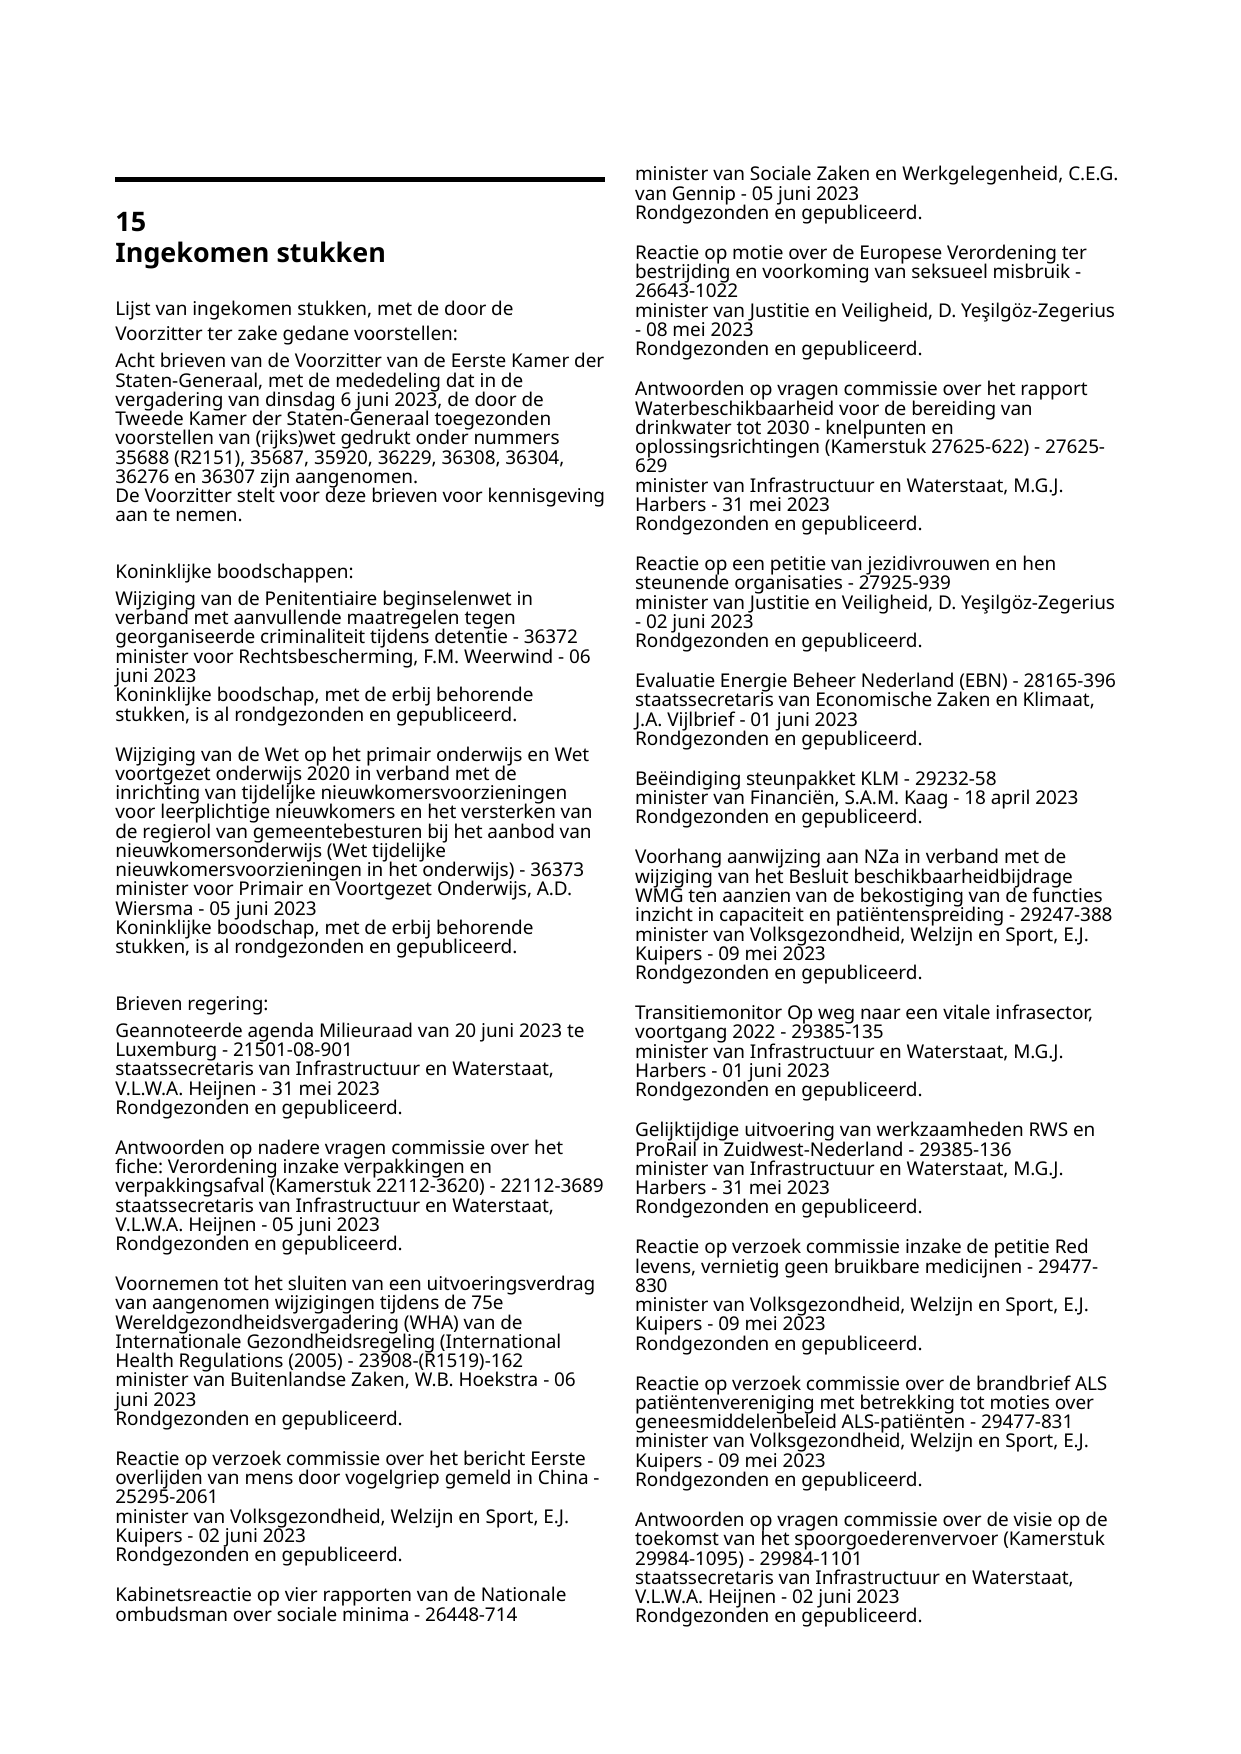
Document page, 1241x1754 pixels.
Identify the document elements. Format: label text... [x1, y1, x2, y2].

text Rondgezonden en gepubliceerd. [115, 1546, 605, 1566]
text Geannoteerde agenda Milieuraad van 20 juni 2023 te Luxemburg - 21501-08-901 [115, 1022, 605, 1060]
text Kabinetsreactie op vier rapporten van de Nationale ombudsman over sociale minima - 26448-714 [115, 1586, 605, 1625]
text Voornemen tot het sluiten van een uitvoeringsverdrag van aangenomen wijzigingen tijdens de 75e Wereldgezondheidsvergadering (WHA) van de Internationale Gezondheidsregeling (International Health Regulations (2005) - 23908-(R1519)-162 [115, 1275, 605, 1371]
text minister van Volksgezondheid, Welzijn en Sport, E.J. Kuipers - 02 juni 2023 [115, 1508, 605, 1546]
text minister van Volksgezondheid, Welzijn en Sport, E.J. Kuipers - 09 mei 2023 [635, 926, 1125, 964]
text Voorhang aanwijzing aan NZa in verband met de wijziging van het Besluit beschikbaarheidbijdrage WMG ten aanzien van de bekostiging van de functies inzicht in capaciteit en patiëntenspreiding - 29247-388 [635, 848, 1125, 926]
text Rondgezonden en gepubliceerd. [635, 515, 1125, 534]
text Rondgezonden en gepubliceerd. [635, 632, 1125, 651]
text 15 [115, 203, 605, 239]
text Rondgezonden en gepubliceerd. [635, 204, 1125, 223]
text Reactie op verzoek commissie over het bericht Eerste overlijden van mens door vogelgriep gemeld in China - 25295-2061 [115, 1450, 605, 1508]
text staatssecretaris van Infrastructuur en Waterstaat, V.L.W.A. Heijnen - 05 juni 2023 [115, 1197, 605, 1235]
text minister van Financiën, S.A.M. Kaag - 18 april 2023 [635, 789, 1125, 808]
text minister van Volksgezondheid, Welzijn en Sport, E.J. Kuipers - 09 mei 2023 [635, 1432, 1125, 1471]
text Wijziging van de Wet op het primair onderwijs en Wet voortgezet onderwijs 2020 in verband met de inrichting van tijdelijke nieuwkomersvoorzieningen voor leerplichtige nieuwkomers en het versterken van de regierol van gemeentebesturen bij het aanbod van nieuwkomersonderwijs (Wet tijdelijke nieuwkomersvoorzieningen in het onderwijs) - 36373 [115, 746, 605, 880]
text Beëindiging steunpakket KLM - 29232-58 [635, 770, 1125, 789]
text Rondgezonden en gepubliceerd. [635, 1198, 1125, 1218]
text Acht brieven van de Voorzitter van de Eerste Kamer der Staten-Generaal, met de mededeling dat in de vergadering van dinsdag 6 juni 2023, de door de Tweede Kamer der Staten-Generaal toegezonden voorstellen van (rijks)wet gedrukt onder nummers 35688 (R2151), 35687, 35920, 36229, 36308, 36304, 36276 en 36307 zijn aangenomen. [115, 352, 605, 487]
text minister van Infrastructuur en Waterstaat, M.G.J. Harbers - 31 mei 2023 [635, 477, 1125, 515]
text minister van Justitie en Veiligheid, D. Yeşilgöz-Zegerius - 08 mei 2023 [635, 302, 1125, 340]
text staatssecretaris van Infrastructuur en Waterstaat, V.L.W.A. Heijnen - 31 mei 2023 [115, 1060, 605, 1099]
text minister van Sociale Zaken en Werkgelegenheid, C.E.G. van Gennip - 05 juni 2023 [635, 165, 1125, 204]
text Rondgezonden en gepubliceerd. [635, 1471, 1125, 1490]
text Wijziging van de Penitentiaire beginselenwet in verband met aanvullende maatregelen tegen georganiseerde criminaliteit tijdens detentie - 36372 [115, 590, 605, 648]
text Rondgezonden en gepubliceerd. [635, 808, 1125, 828]
text Rondgezonden en gepubliceerd. [635, 964, 1125, 983]
text Rondgezonden en gepubliceerd. [635, 1607, 1125, 1627]
text minister van Infrastructuur en Waterstaat, M.G.J. Harbers - 01 juni 2023 [635, 1043, 1125, 1081]
text Gelijktijdige uitvoering van werkzaamheden RWS en ProRail in Zuidwest-Nederland - 29385-136 [635, 1121, 1125, 1160]
text Reactie op een petitie van jezidivrouwen en hen steunende organisaties - 27925-939 [635, 555, 1125, 594]
text Reactie op motie over de Europese Verordening ter bestrijding en voorkoming van seksueel misbruik - 26643-1022 [635, 244, 1125, 302]
text minister voor Primair en Voortgezet Onderwijs, A.D. Wiersma - 05 juni 2023 [115, 880, 605, 919]
text staatssecretaris van Economische Zaken en Klimaat, J.A. Vijlbrief - 01 juni 2023 [635, 691, 1125, 730]
text De Voorzitter stelt voor deze brieven voor kennisgeving aan te nemen. [115, 487, 605, 526]
text Koninklijke boodschappen: [115, 558, 605, 584]
text Koninklijke boodschap, met de erbij behorende stukken, is al rondgezonden en gepubliceerd. [115, 919, 605, 957]
text Evaluatie Energie Beheer Nederland (EBN) - 28165-396 [635, 672, 1125, 691]
text Rondgezonden en gepubliceerd. [635, 340, 1125, 359]
text minister van Infrastructuur en Waterstaat, M.G.J. Harbers - 31 mei 2023 [635, 1160, 1125, 1198]
text Rondgezonden en gepubliceerd. [115, 1410, 605, 1429]
text Brieven regering: [115, 990, 605, 1016]
text Antwoorden op vragen commissie over het rapport Waterbeschikbaarheid voor de bereiding van drinkwater tot 2030 - knelpunten en oplossingsrichtingen (Kamerstuk 27625-622) - 27625-629 [635, 380, 1125, 477]
text Rondgezonden en gepubliceerd. [635, 1081, 1125, 1101]
text Reactie op verzoek commissie over de brandbrief ALS patiëntenvereniging met betrekking tot moties over geneesmiddelenbeleid ALS-patiënten - 29477-831 [635, 1375, 1125, 1432]
text Rondgezonden en gepubliceerd. [635, 1335, 1125, 1354]
text Lijst van ingekomen stukken, met de door de Voorzitter ter zake gedane voorstellen: [115, 295, 605, 346]
text Antwoorden op vragen commissie over de visie op de toekomst van het spoorgoederenvervoer (Kamerstuk 29984-1095) - 29984-1101 [635, 1511, 1125, 1569]
text Ingekomen stukken [115, 239, 605, 283]
text staatssecretaris van Infrastructuur en Waterstaat, V.L.W.A. Heijnen - 02 juni 2023 [635, 1569, 1125, 1607]
text Antwoorden op nadere vragen commissie over het fiche: Verordening inzake verpakkingen en verpakkingsafval (Kamerstuk 22112-3620) - 22112-3689 [115, 1139, 605, 1197]
text minister voor Rechtsbescherming, F.M. Weerwind - 06 juni 2023 [115, 648, 605, 686]
text Koninklijke boodschap, met de erbij behorende stukken, is al rondgezonden en gepubliceerd. [115, 686, 605, 725]
text minister van Justitie en Veiligheid, D. Yeşilgöz-Zegerius - 02 juni 2023 [635, 594, 1125, 632]
text Rondgezonden en gepubliceerd. [635, 730, 1125, 749]
text Rondgezonden en gepubliceerd. [115, 1235, 605, 1254]
text Reactie op verzoek commissie inzake de petitie Red levens, vernietig geen bruikbare medicijnen - 29477-830 [635, 1238, 1125, 1296]
text Transitiemonitor Op weg naar een vitale infrasector, voortgang 2022 - 29385-135 [635, 1004, 1125, 1043]
text minister van Volksgezondheid, Welzijn en Sport, E.J. Kuipers - 09 mei 2023 [635, 1296, 1125, 1335]
text Rondgezonden en gepubliceerd. [115, 1099, 605, 1118]
text minister van Buitenlandse Zaken, W.B. Hoekstra - 06 juni 2023 [115, 1371, 605, 1410]
